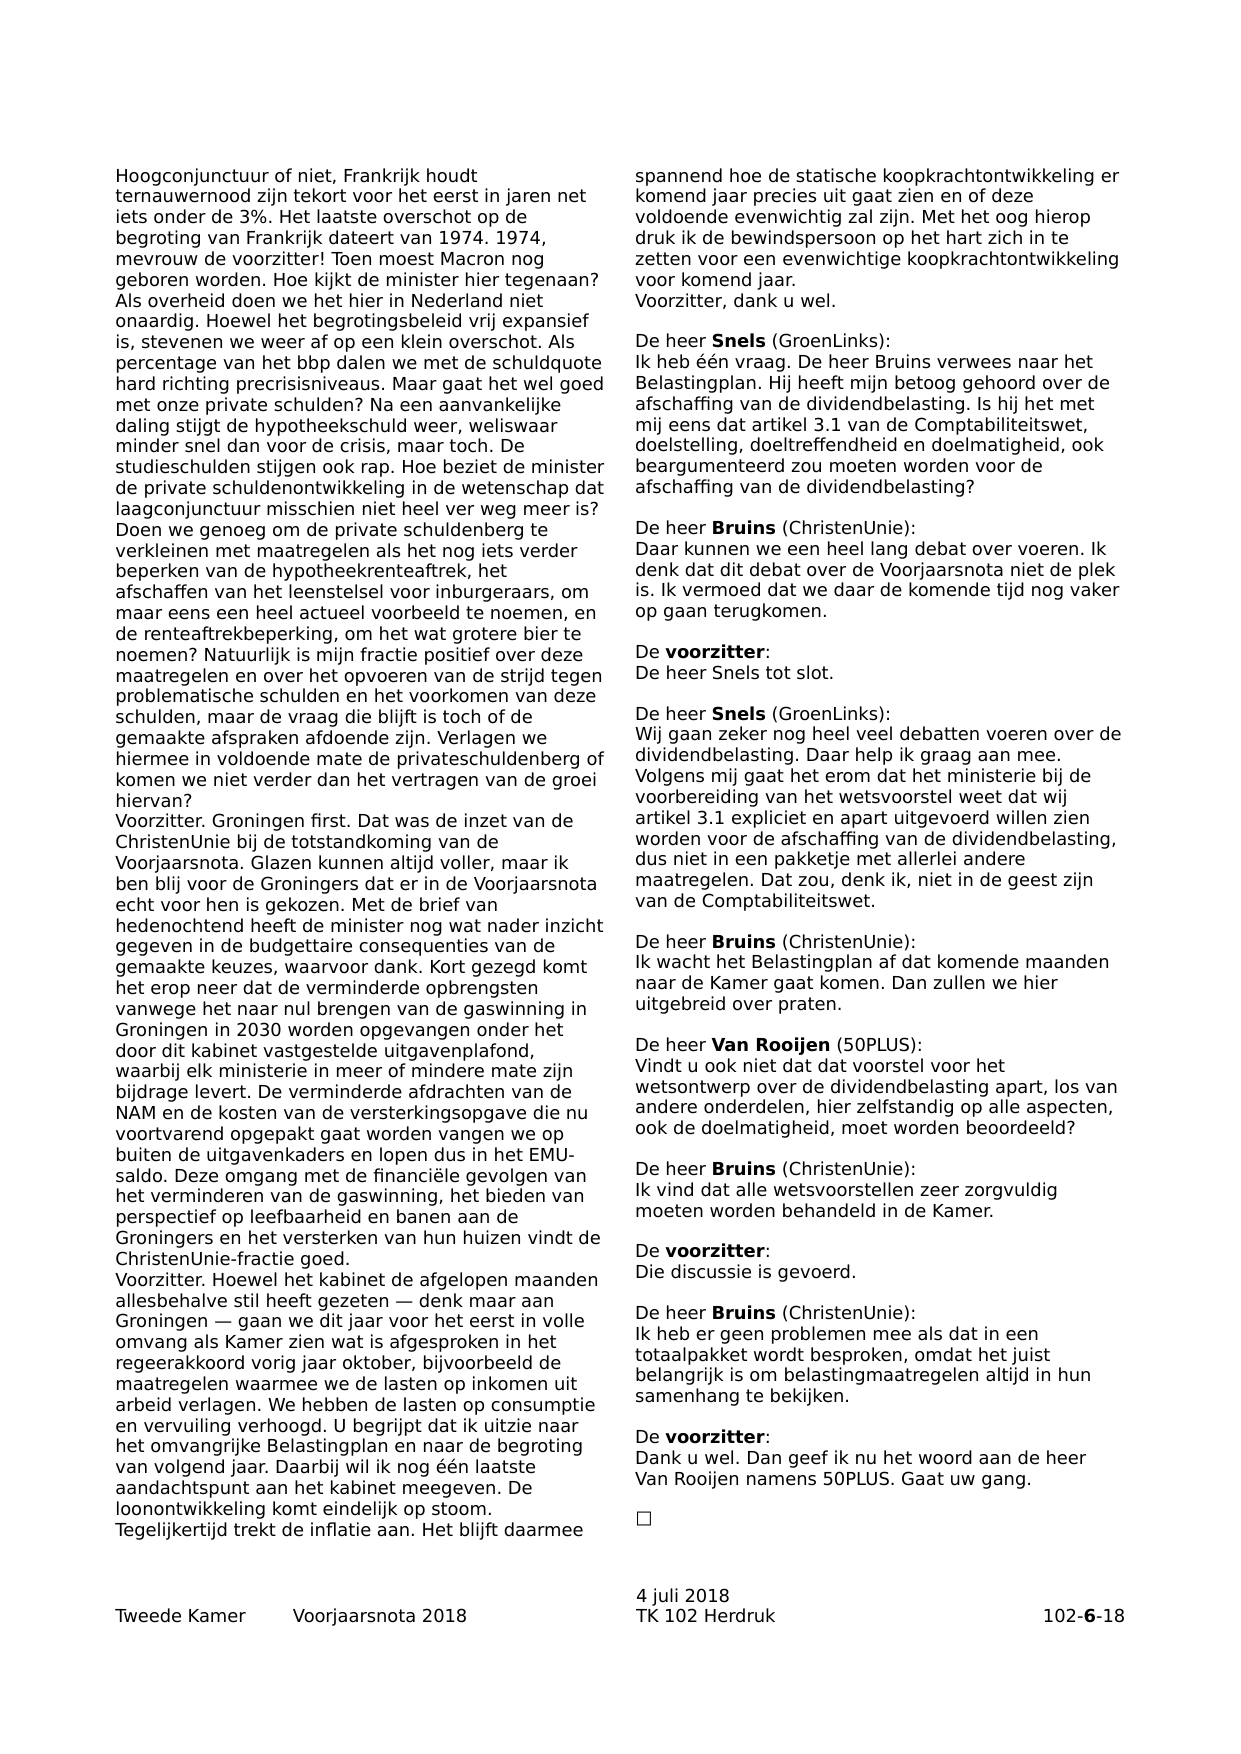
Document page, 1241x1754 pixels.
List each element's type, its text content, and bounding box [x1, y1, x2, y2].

text Wij gaan zeker nog heel veel debatten voeren over de dividendbelasting. Daar help ik graag aan mee. Volgens mij gaat het erom dat het ministerie bij de voorbereiding van het wetsvoorstel weet dat wij artikel 3.1 expliciet en apart uitgevoerd willen zien worden voor de afschaffing van de dividendbelasting, dus niet in een pakketje met allerlei andere maatregelen. Dat zou, denk ik, niet in de geest zijn van de Comptabiliteitswet. [635, 724, 1125, 912]
text Voorzitter, dank u wel. [635, 290, 1125, 311]
text De heer Snels tot slot. [635, 662, 1125, 683]
text Die discussie is gevoerd. [635, 1262, 1125, 1283]
text Ik heb er geen problemen mee als dat in een totaalpakket wordt besproken, omdat het juist belangrijk is om belastingmaatregelen altijd in hun samenhang te bekijken. [635, 1323, 1125, 1407]
text De heer Snels (GroenLinks): [635, 331, 1125, 352]
text De voorzitter: [635, 642, 1125, 662]
text Voorzitter. Groningen first. Dat was de inzet van de ChristenUnie bij de totstandkoming van de Voorjaarsnota. Glazen kunnen altijd voller, maar ik ben blij voor de Groningers dat er in de Voorjaarsnota echt voor hen is gekozen. Met de brief van hedenochtend heeft de minister nog wat nader inzicht gegeven in de budgettaire consequenties van de gemaakte keuzes, waarvoor dank. Kort gezegd komt het erop neer dat de verminderde opbrengsten vanwege het naar nul brengen van de gaswinning in Groningen in 2030 worden opgevangen onder het door dit kabinet vastgestelde uitgavenplafond, waarbij elk ministerie in meer of mindere mate zijn bijdrage levert. De verminderde afdrachten van de NAM en de kosten van de versterkingsopgave die nu voortvarend opgepakt gaat worden vangen we op buiten de uitgavenkaders en lopen dus in het EMU-saldo. Deze omgang met de financiële gevolgen van het verminderen van de gaswinning, het bieden van perspectief op leefbaarheid en banen aan de Groningers en het versterken van hun huizen vindt de ChristenUnie-fractie goed. [115, 811, 605, 1269]
text spannend hoe de statische koopkrachtontwikkeling er komend jaar precies uit gaat zien en of deze voldoende evenwichtig zal zijn. Met het oog hierop druk ik de bewindspersoon op het hart zich in te zetten voor een evenwichtige koopkrachtontwikkeling voor komend jaar. [635, 165, 1125, 290]
text Ik vind dat alle wetsvoorstellen zeer zorgvuldig moeten worden behandeld in de Kamer. [635, 1179, 1125, 1221]
text Hoogconjunctuur of niet, Frankrijk houdt ternauwernood zijn tekort voor het eerst in jaren net iets onder de 3%. Het laatste overschot op de begroting van Frankrijk dateert van 1974. 1974, mevrouw de voorzitter! Toen moest Macron nog geboren worden. Hoe kijkt de minister hier tegenaan? [115, 165, 605, 290]
text De heer Bruins (ChristenUnie): [635, 1159, 1125, 1179]
text Vindt u ook niet dat dat voorstel voor het wetsontwerp over de dividendbelasting apart, los van andere onderdelen, hier zelfstandig op alle aspecten, ook de doelmatigheid, moet worden beoordeeld? [635, 1056, 1125, 1139]
text De heer Snels (GroenLinks): [635, 703, 1125, 724]
text De heer Bruins (ChristenUnie): [635, 932, 1125, 952]
text De heer Van Rooijen (50PLUS): [635, 1035, 1125, 1056]
text Als overheid doen we het hier in Nederland niet onaardig. Hoewel het begrotingsbeleid vrij expansief is, stevenen we weer af op een klein overschot. Als percentage van het bbp dalen we met de schuldquote hard richting precrisisniveaus. Maar gaat het wel goed met onze private schulden? Na een aanvankelijke daling stijgt de hypotheekschuld weer, weliswaar minder snel dan voor de crisis, maar toch. De studieschulden stijgen ook rap. Hoe beziet de minister de private schuldenontwikkeling in de wetenschap dat laagconjunctuur misschien niet heel ver weg meer is? Doen we genoeg om de private schuldenberg te verkleinen met maatregelen als het nog iets verder beperken van de hypotheekrenteaftrek, het afschaffen van het leenstelsel voor inburgeraars, om maar eens een heel actueel voorbeeld te noemen, en de renteaftrekbeperking, om het wat grotere bier te noemen? Natuurlijk is mijn fractie positief over deze maatregelen en over het opvoeren van de strijd tegen problematische schulden en het voorkomen van deze schulden, maar de vraag die blijft is toch of de gemaakte afspraken afdoende zijn. Verlagen we hiermee in voldoende mate de privateschuldenberg of komen we niet verder dan het vertragen van de groei hiervan? [115, 290, 605, 811]
text ⬜ [635, 1509, 1125, 1530]
text De heer Bruins (ChristenUnie): [635, 518, 1125, 538]
text De voorzitter: [635, 1241, 1125, 1262]
text Dank u wel. Dan geef ik nu het woord aan de heer Van Rooijen namens 50PLUS. Gaat uw gang. [635, 1448, 1125, 1489]
text Ik wacht het Belastingplan af dat komende maanden naar de Kamer gaat komen. Dan zullen we hier uitgebreid over praten. [635, 952, 1125, 1015]
text Voorzitter. Hoewel het kabinet de afgelopen maanden allesbehalve stil heeft gezeten — denk maar aan Groningen — gaan we dit jaar voor het eerst in volle omvang als Kamer zien wat is afgesproken in het regeerakkoord vorig jaar oktober, bijvoorbeeld de maatregelen waarmee we de lasten op inkomen uit arbeid verlagen. We hebben de lasten op consumptie en vervuiling verhoogd. U begrijpt dat ik uitzie naar het omvangrijke Belastingplan en naar de begroting van volgend jaar. Daarbij wil ik nog één laatste aandachtspunt aan het kabinet meegeven. De loonontwikkeling komt eindelijk op stoom. Tegelijkertijd trekt de inflatie aan. Het blijft daarmee [115, 1269, 605, 1540]
text Daar kunnen we een heel lang debat over voeren. Ik denk dat dit debat over de Voorjaarsnota niet de plek is. Ik vermoed dat we daar de komende tijd nog vaker op gaan terugkomen. [635, 538, 1125, 622]
text De heer Bruins (ChristenUnie): [635, 1303, 1125, 1323]
text Ik heb één vraag. De heer Bruins verwees naar het Belastingplan. Hij heeft mijn betoog gehoord over de afschaffing van de dividendbelasting. Is hij het met mij eens dat artikel 3.1 van de Comptabiliteitswet, doelstelling, doeltreffendheid en doelmatigheid, ook beargumenteerd zou moeten worden voor de afschaffing van de dividendbelasting? [635, 352, 1125, 498]
text De voorzitter: [635, 1427, 1125, 1448]
